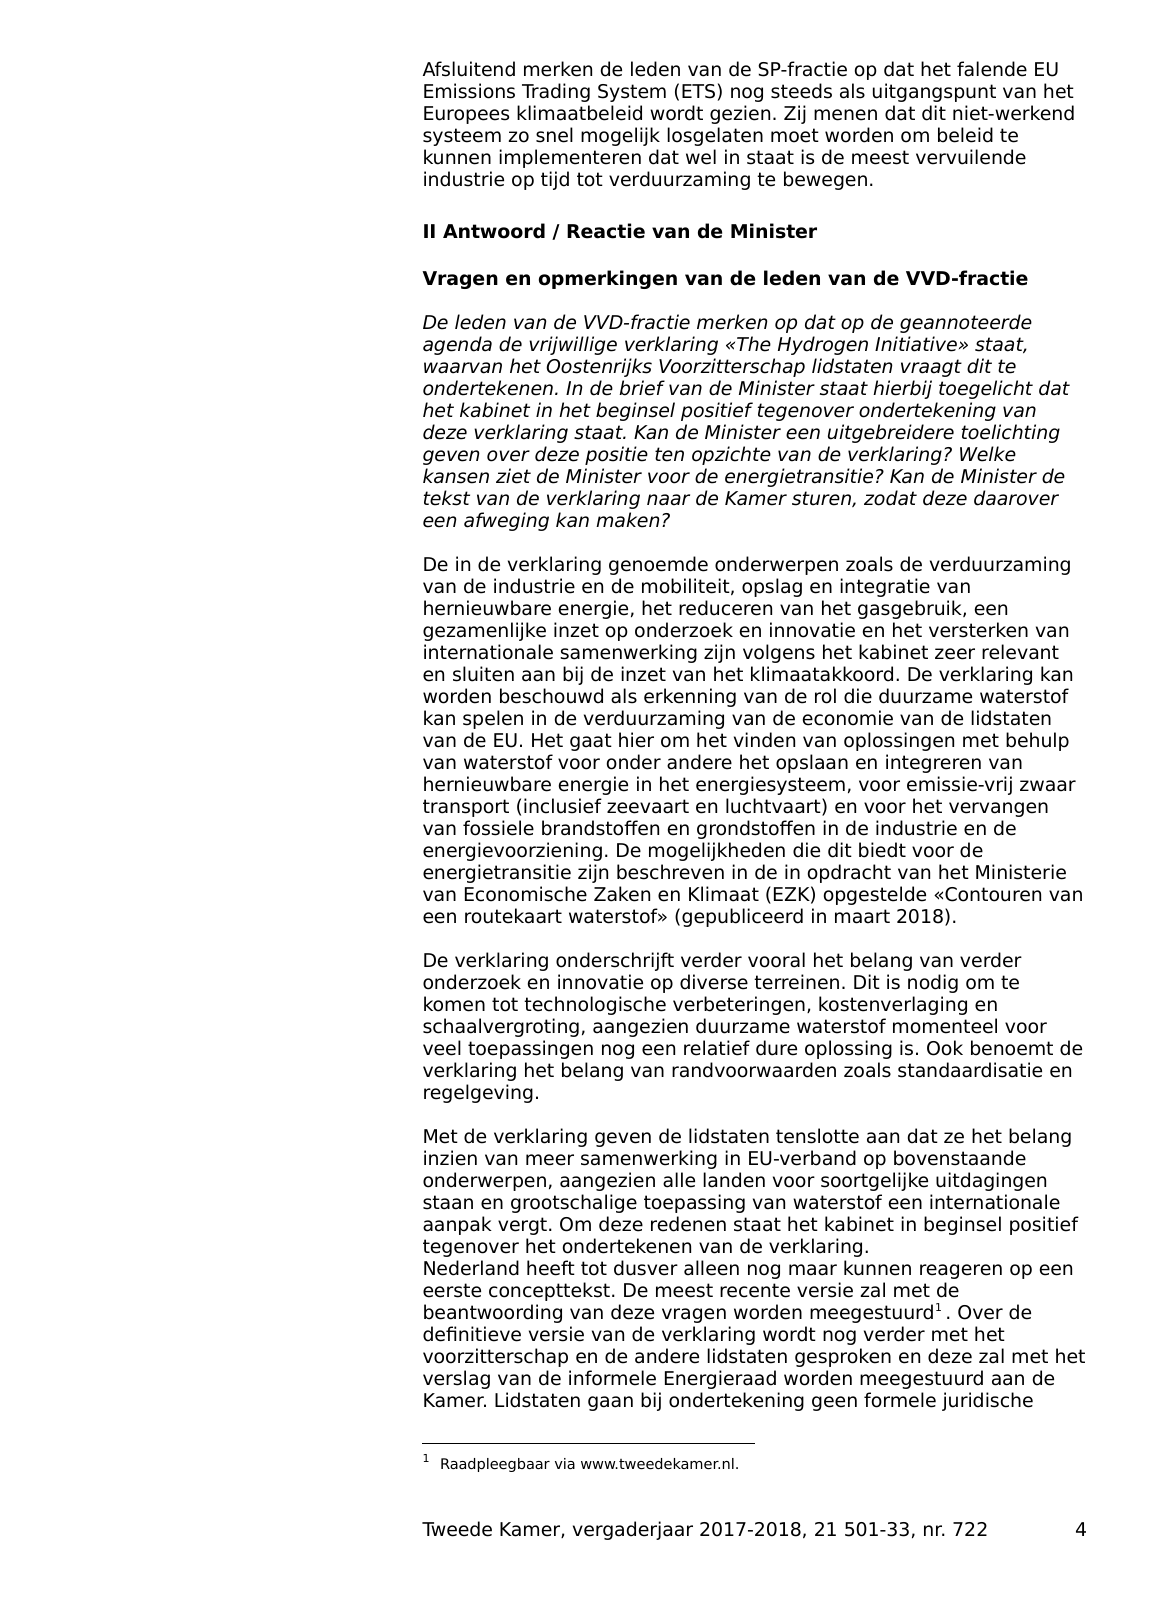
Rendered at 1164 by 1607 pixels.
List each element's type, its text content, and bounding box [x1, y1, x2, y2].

text De in de verklaring genoemde onderwerpen zoals de verduurzaming van de industrie en de mobiliteit, opslag en integratie van hernieuwbare energie, het reduceren van het gasgebruik, een gezamenlijke inzet op onderzoek en innovatie en het versterken van internationale samenwerking zijn volgens het kabinet zeer relevant en sluiten aan bij de inzet van het klimaatakkoord. De verklaring kan worden beschouwd als erkenning van de rol die duurzame waterstof kan spelen in de verduurzaming van de economie van de lidstaten van de EU. Het gaat hier om het vinden van oplossingen met behulp van waterstof voor onder andere het opslaan en integreren van hernieuwbare energie in het energiesysteem, voor emissie-vrij zwaar transport (inclusief zeevaart en luchtvaart) en voor het vervangen van fossiele brandstoffen en grondstoffen in de industrie en de energievoorziening. De mogelijkheden die dit biedt voor de energietransitie zijn beschreven in de in opdracht van het Ministerie van Economische Zaken en Klimaat (EZK) opgestelde «Contouren van een routekaart waterstof» (gepubliceerd in maart 2018). [422, 554, 1087, 928]
subtitle Vragen en opmerkingen van de leden van de VVD-fractie [422, 268, 1087, 290]
text Afsluitend merken de leden van de SP-fractie op dat het falende EU Emissions Trading System (ETS) nog steeds als uitgangspunt van het Europees klimaatbeleid wordt gezien. Zij menen dat dit niet-werkend systeem zo snel mogelijk losgelaten moet worden om beleid te kunnen implementeren dat wel in staat is de meest vervuilende industrie op tijd tot verduurzaming te bewegen. [422, 59, 1087, 191]
text Raadpleegbaar via www.tweedekamer.nl. [422, 1452, 1087, 1474]
text Nederland heeft tot dusver alleen nog maar kunnen reageren op een eerste concepttekst. De meest recente versie zal met de beantwoording van deze vragen worden meegestuurd. Over de definitieve versie van de verklaring wordt nog verder met het voorzitterschap en de andere lidstaten gesproken en deze zal met het verslag van de informele Energieraad worden meegestuurd aan de Kamer. Lidstaten gaan bij ondertekening geen formele juridische [422, 1258, 1087, 1412]
subtitle II Antwoord / Reactie van de Minister [422, 221, 1087, 243]
text Met de verklaring geven de lidstaten tenslotte aan dat ze het belang inzien van meer samenwerking in EU-verband op bovenstaande onderwerpen, aangezien alle landen voor soortgelijke uitdagingen staan en grootschalige toepassing van waterstof een internationale aanpak vergt. Om deze redenen staat het kabinet in beginsel positief tegenover het ondertekenen van de verklaring. [422, 1126, 1087, 1258]
text De verklaring onderschrijft verder vooral het belang van verder onderzoek en innovatie op diverse terreinen. Dit is nodig om te komen tot technologische verbeteringen, kostenverlaging en schaalvergroting, aangezien duurzame waterstof momenteel voor veel toepassingen nog een relatief dure oplossing is. Ook benoemt de verklaring het belang van randvoorwaarden zoals standaardisatie en regelgeving. [422, 950, 1087, 1104]
text De leden van de VVD-fractie merken op dat op de geannoteerde agenda de vrijwillige verklaring «The Hydrogen Initiative» staat, waarvan het Oostenrijks Voorzitterschap lidstaten vraagt dit te ondertekenen. In de brief van de Minister staat hierbij toegelicht dat het kabinet in het beginsel positief tegenover ondertekening van deze verklaring staat. Kan de Minister een uitgebreidere toelichting geven over deze positie ten opzichte van de verklaring? Welke kansen ziet de Minister voor de energietransitie? Kan de Minister de tekst van de verklaring naar de Kamer sturen, zodat deze daarover een afweging kan maken? [422, 312, 1087, 532]
